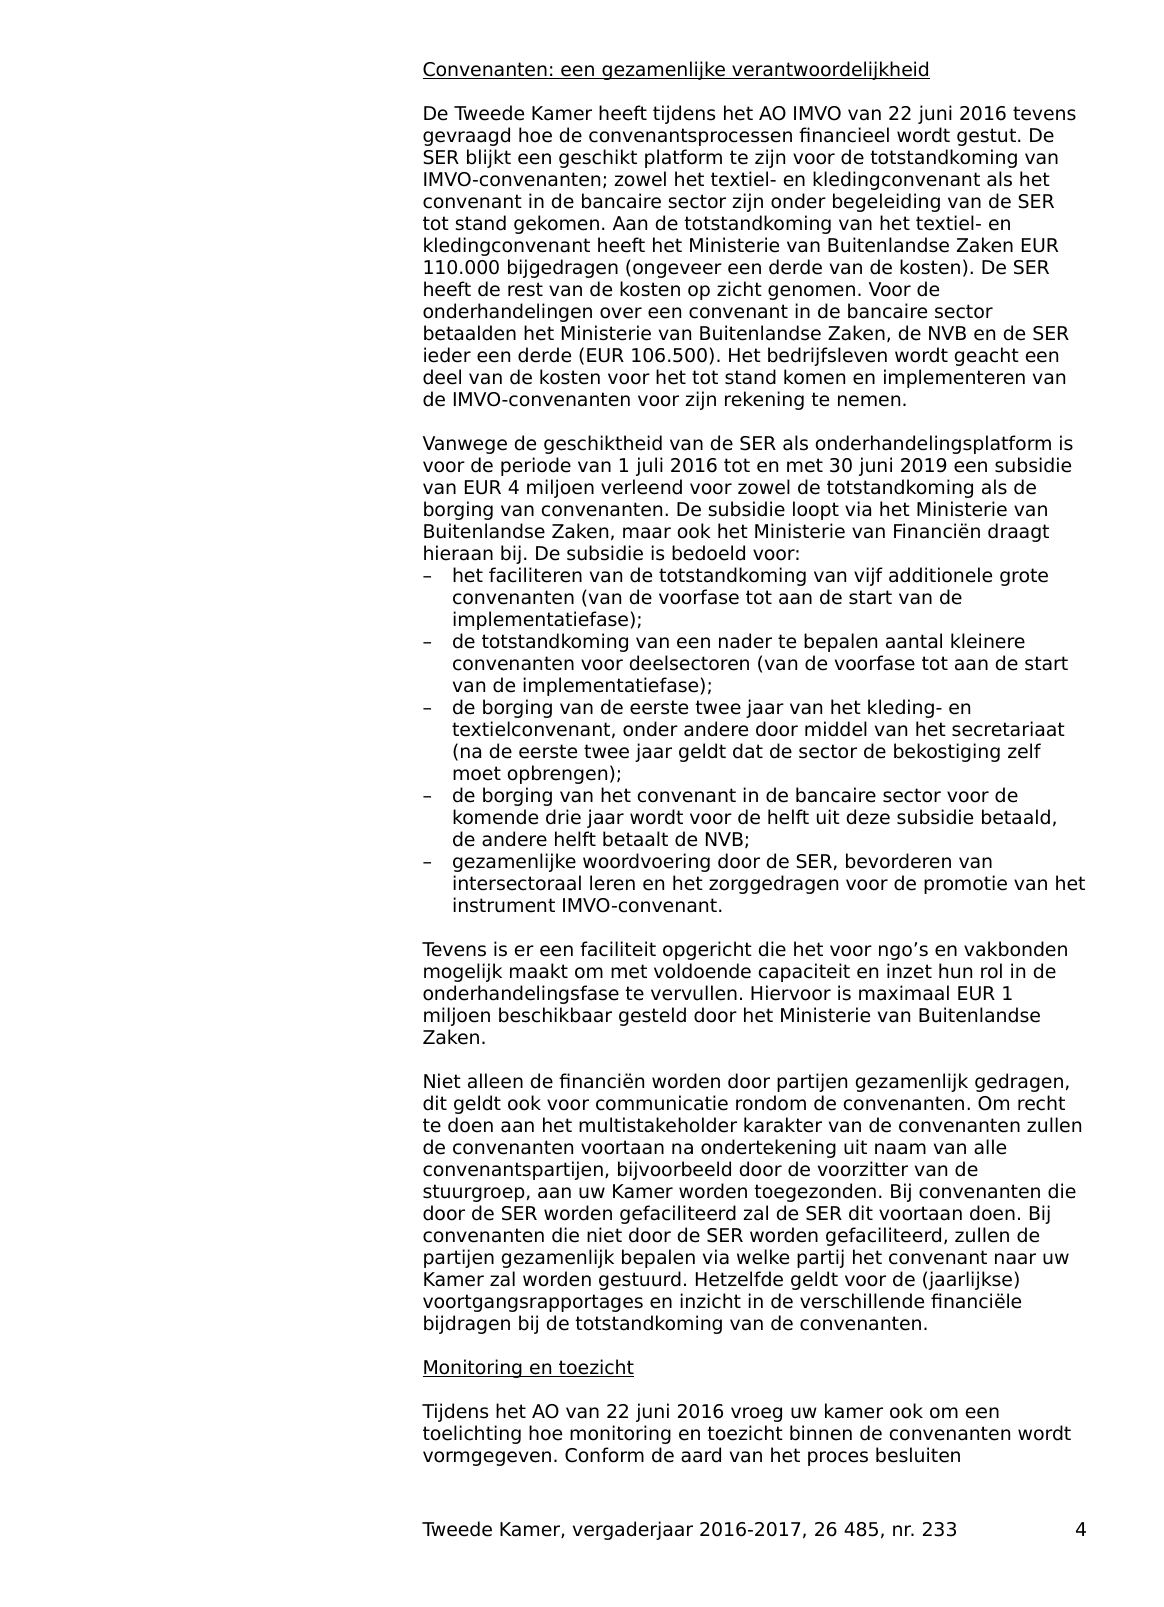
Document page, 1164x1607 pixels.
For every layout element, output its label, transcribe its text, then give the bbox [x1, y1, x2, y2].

text – het faciliteren van de totstandkoming van vijf additionele grote convenanten (van de voorfase tot aan de start van de implementatiefase); [422, 565, 1087, 631]
text – de borging van het convenant in de bancaire sector voor de komende drie jaar wordt voor de helft uit deze subsidie betaald, de andere helft betaalt de NVB; [422, 785, 1087, 851]
subtitle Monitoring en toezicht [422, 1357, 1087, 1379]
text Tevens is er een faciliteit opgericht die het voor ngo’s en vakbonden mogelijk maakt om met voldoende capaciteit en inzet hun rol in de onderhandelingsfase te vervullen. Hiervoor is maximaal EUR 1 miljoen beschikbaar gesteld door het Ministerie van Buitenlandse Zaken. [422, 939, 1087, 1049]
text – de totstandkoming van een nader te bepalen aantal kleinere convenanten voor deelsectoren (van de voorfase tot aan de start van de implementatiefase); [422, 631, 1087, 697]
text Niet alleen de financiën worden door partijen gezamenlijk gedragen, dit geldt ook voor communicatie rondom de convenanten. Om recht te doen aan het multistakeholder karakter van de convenanten zullen de convenanten voortaan na ondertekening uit naam van alle convenantspartijen, bijvoorbeeld door de voorzitter van de stuurgroep, aan uw Kamer worden toegezonden. Bij convenanten die door de SER worden gefaciliteerd zal de SER dit voortaan doen. Bij convenanten die niet door de SER worden gefaciliteerd, zullen de partijen gezamenlijk bepalen via welke partij het convenant naar uw Kamer zal worden gestuurd. Hetzelfde geldt voor de (jaarlijkse) voortgangsrapportages en inzicht in de verschillende financiële bijdragen bij de totstandkoming van de convenanten. [422, 1071, 1087, 1335]
text – de borging van de eerste twee jaar van het kleding- en textielconvenant, onder andere door middel van het secretariaat (na de eerste twee jaar geldt dat de sector de bekostiging zelf moet opbrengen); [422, 697, 1087, 785]
text De Tweede Kamer heeft tijdens het AO IMVO van 22 juni 2016 tevens gevraagd hoe de convenantsprocessen financieel wordt gestut. De SER blijkt een geschikt platform te zijn voor de totstandkoming van IMVO-convenanten; zowel het textiel- en kledingconvenant als het convenant in de bancaire sector zijn onder begeleiding van de SER tot stand gekomen. Aan de totstandkoming van het textiel- en kledingconvenant heeft het Ministerie van Buitenlandse Zaken EUR 110.000 bijgedragen (ongeveer een derde van de kosten). De SER heeft de rest van de kosten op zicht genomen. Voor de onderhandelingen over een convenant in de bancaire sector betaalden het Ministerie van Buitenlandse Zaken, de NVB en de SER ieder een derde (EUR 106.500). Het bedrijfsleven wordt geacht een deel van de kosten voor het tot stand komen en implementeren van de IMVO-convenanten voor zijn rekening te nemen. [422, 103, 1087, 411]
subtitle Convenanten: een gezamenlijke verantwoordelijkheid [422, 59, 1087, 81]
text Vanwege de geschiktheid van de SER als onderhandelingsplatform is voor de periode van 1 juli 2016 tot en met 30 juni 2019 een subsidie van EUR 4 miljoen verleend voor zowel de totstandkoming als de borging van convenanten. De subsidie loopt via het Ministerie van Buitenlandse Zaken, maar ook het Ministerie van Financiën draagt hieraan bij. De subsidie is bedoeld voor: [422, 433, 1087, 565]
text Tijdens het AO van 22 juni 2016 vroeg uw kamer ook om een toelichting hoe monitoring en toezicht binnen de convenanten wordt vormgegeven. Conform de aard van het proces besluiten [422, 1401, 1087, 1467]
text – gezamenlijke woordvoering door de SER, bevorderen van intersectoraal leren en het zorggedragen voor de promotie van het instrument IMVO-convenant. [422, 851, 1087, 917]
